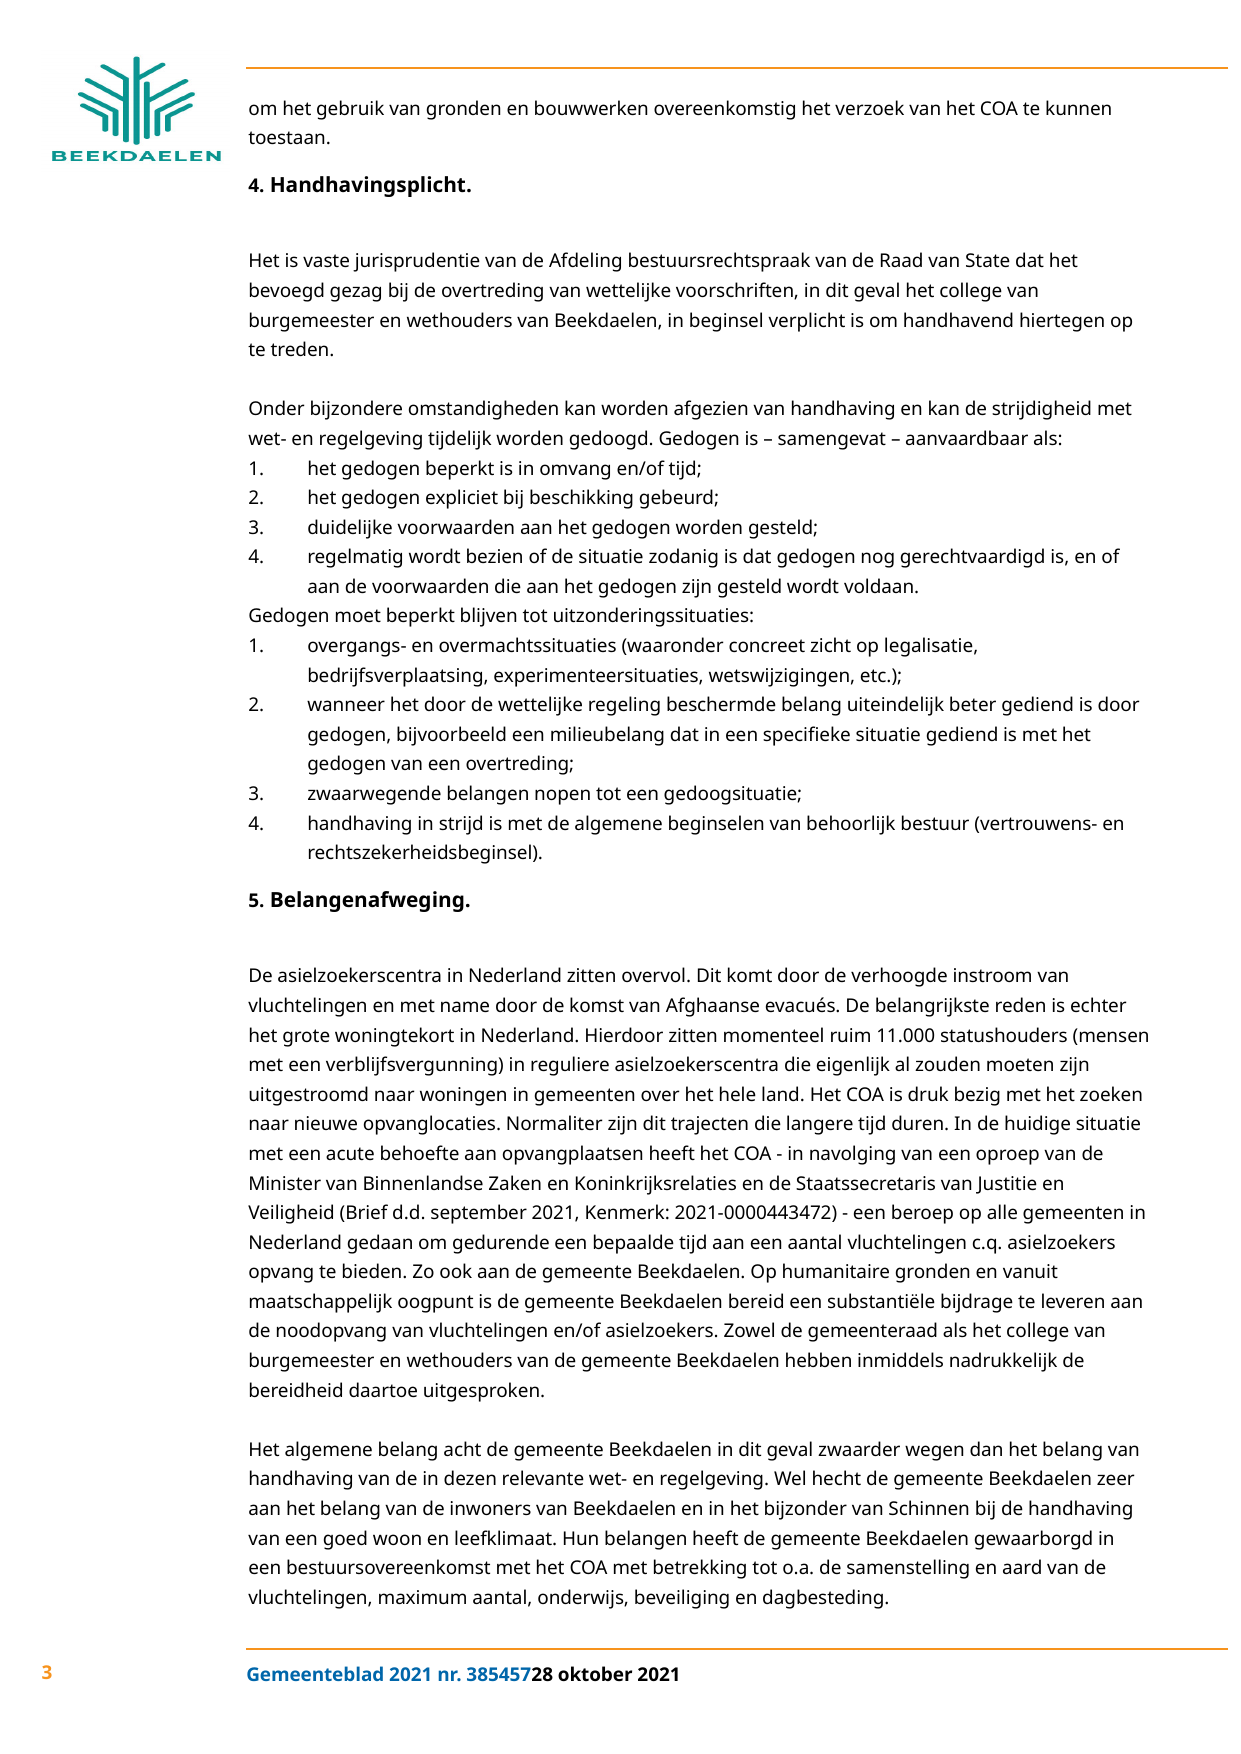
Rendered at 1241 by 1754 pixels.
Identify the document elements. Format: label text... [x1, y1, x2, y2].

picture [41, 47, 231, 172]
list het gedogen expliciet bij beschikking gebeurd; [248, 484, 1152, 510]
text 4. Handhavingsplicht. [248, 170, 1152, 198]
list zwaarwegende belangen nopen tot een gedoogsituatie; [248, 780, 1152, 806]
text Het is vaste jurisprudentie van de Afdeling bestuursrechtspraak van de Raad van State dat het bevoegd gezag bij de overtreding van wettelijke voorschriften, in dit geval het college van burgemeester en wethouders van Beekdaelen, in beginsel verplicht is om handhavend hiertegen op te treden. [248, 248, 1152, 362]
list duidelijke voorwaarden aan het gedogen worden gesteld; [248, 514, 1152, 540]
text 5. Belangenafweging. [248, 885, 1152, 913]
list regelmatig wordt bezien of de situatie zodanig is dat gedogen nog gerechtvaardigd is, en of aan de voorwaarden die aan het gedogen zijn gesteld wordt voldaan. [248, 543, 1152, 599]
list handhaving in strijd is met de algemene beginselen van behoorlijk bestuur (vertrouwens- en rechtszekerheidsbeginsel). [248, 810, 1152, 865]
list overgangs- en overmachtssituaties (waaronder concreet zicht op legalisatie, bedrijfsverplaatsing, experimenteersituaties, wetswijzigingen, etc.); [248, 632, 1152, 688]
text Gedogen moet beperkt blijven tot uitzonderingssituaties: [248, 603, 1152, 628]
text Het algemene belang acht de gemeente Beekdaelen in dit geval zwaarder wegen dan het belang van handhaving van de in dezen relevante wet- en regelgeving. Wel hecht de gemeente Beekdaelen zeer aan het belang van de inwoners van Beekdaelen en in het bijzonder van Schinnen bij de handhaving van een goed woon en leefklimaat. Hun belangen heeft de gemeente Beekdaelen gewaarborgd in een bestuursovereenkomst met het COA met betrekking tot o.a. de samenstelling en aard van de vluchtelingen, maximum aantal, onderwijs, beveiliging en dagbesteding. [248, 1436, 1152, 1610]
text om het gebruik van gronden en bouwwerken overeenkomstig het verzoek van het COA te kunnen toestaan. [248, 95, 1152, 150]
list het gedogen beperkt is in omvang en/of tijd; [248, 455, 1152, 481]
text Onder bijzondere omstandigheden kan worden afgezien van handhaving en kan de strijdigheid met wet- en regelgeving tijdelijk worden gedoogd. Gedogen is – samengevat – aanvaardbaar als: [248, 396, 1152, 451]
text De asielzoekerscentra in Nederland zitten overvol. Dit komt door de verhoogde instroom van vluchtelingen en met name door de komst van Afghaanse evacués. De belangrijkste reden is echter het grote woningtekort in Nederland. Hierdoor zitten momenteel ruim 11.000 statushouders (mensen met een verblijfsvergunning) in reguliere asielzoekerscentra die eigenlijk al zouden moeten zijn uitgestroomd naar woningen in gemeenten over het hele land. Het COA is druk bezig met het zoeken naar nieuwe opvanglocaties. Normaliter zijn dit trajecten die langere tijd duren. In de huidige situatie met een acute behoefte aan opvangplaatsen heeft het COA - in navolging van een oproep van de Minister van Binnenlandse Zaken en Koninkrijksrelaties en de Staatssecretaris van Justitie en Veiligheid (Brief d.d. september 2021, Kenmerk: 2021-0000443472) - een beroep op alle gemeenten in Nederland gedaan om gedurende een bepaalde tijd aan een aantal vluchtelingen c.q. asielzoekers opvang te bieden. Zo ook aan de gemeente Beekdaelen. Op humanitaire gronden en vanuit maatschappelijk oogpunt is de gemeente Beekdaelen bereid een substantiële bijdrage te leveren aan de noodopvang van vluchtelingen en/of asielzoekers. Zowel de gemeenteraad als het college van burgemeester en wethouders van de gemeente Beekdaelen hebben inmiddels nadrukkelijk de bereidheid daartoe uitgesproken. [248, 963, 1152, 1403]
list wanneer het door de wettelijke regeling beschermde belang uiteindelijk beter gediend is door gedogen, bijvoorbeeld een milieubelang dat in een specifieke situatie gediend is met het gedogen van een overtreding; [248, 691, 1152, 776]
